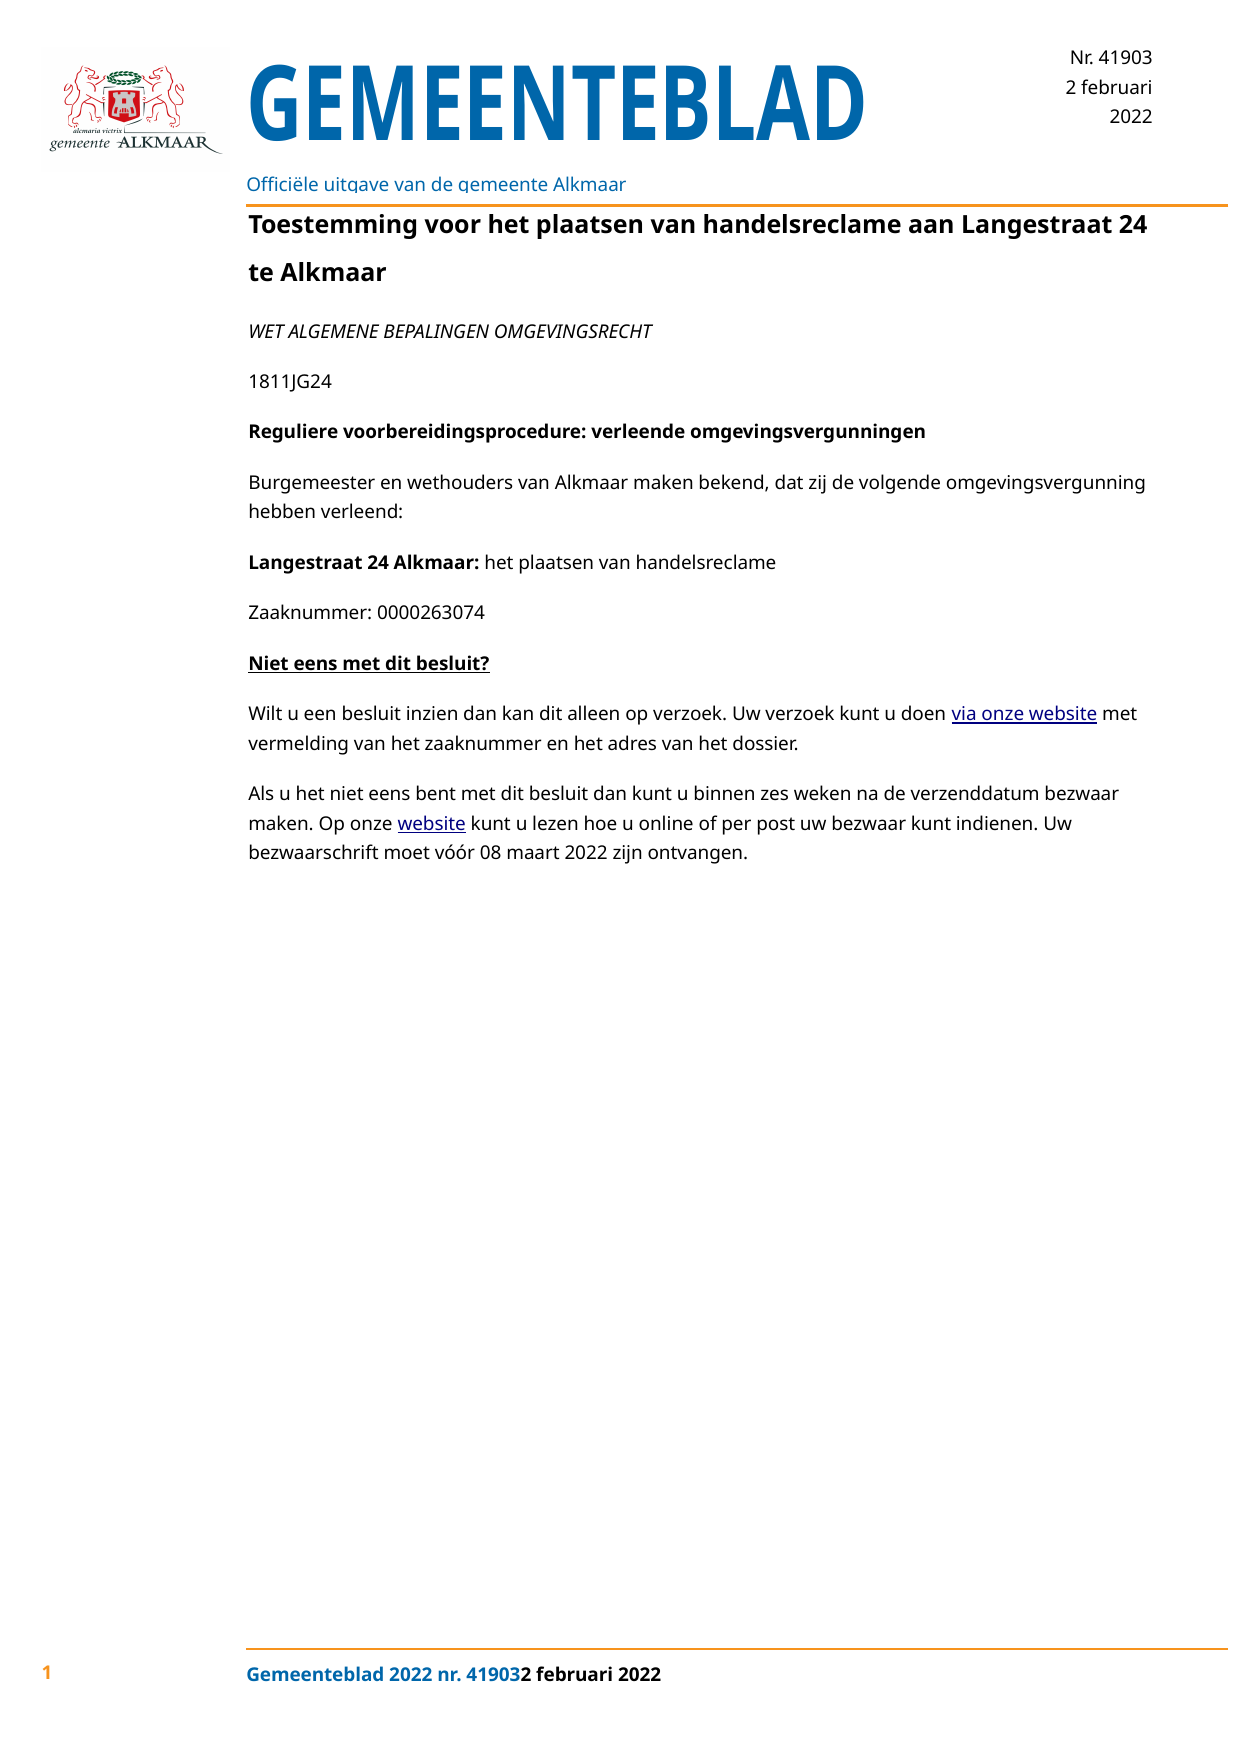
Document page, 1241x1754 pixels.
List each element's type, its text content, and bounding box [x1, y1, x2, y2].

text WET ALGEMENE BEPALINGEN OMGEVINGSRECHT [248, 318, 1152, 344]
text 1811JG24 [248, 368, 1152, 394]
text Langestraat 24 Alkmaar: het plaatsen van handelsreclame [248, 549, 1152, 575]
text Burgemeester en wethouders van Alkmaar maken bekend, dat zij de volgende omgevingsvergunning hebben verleend: [248, 469, 1152, 524]
text Toestemming voor het plaatsen van handelsreclame aan Langestraat 24 te Alkmaar [248, 207, 1152, 288]
text Zaaknummer: 0000263074 [248, 599, 1152, 625]
text Niet eens met dit besluit? [248, 650, 1152, 676]
picture [41, 47, 231, 172]
text Wilt u een besluit inzien dan kan dit alleen op verzoek. Uw verzoek kunt u doen via onze website met vermelding van het zaaknummer en het adres van het dossier. [248, 700, 1152, 756]
text Als u het niet eens bent met dit besluit dan kunt u binnen zes weken na de verzenddatum bezwaar maken. Op onze website kunt u lezen hoe u online of per post uw bezwaar kunt indienen. Uw bezwaarschrift moet vóór 08 maart 2022 zijn ontvangen. [248, 780, 1152, 865]
text Reguliere voorbereidingsprocedure: verleende omgevingsvergunningen [248, 419, 1152, 444]
